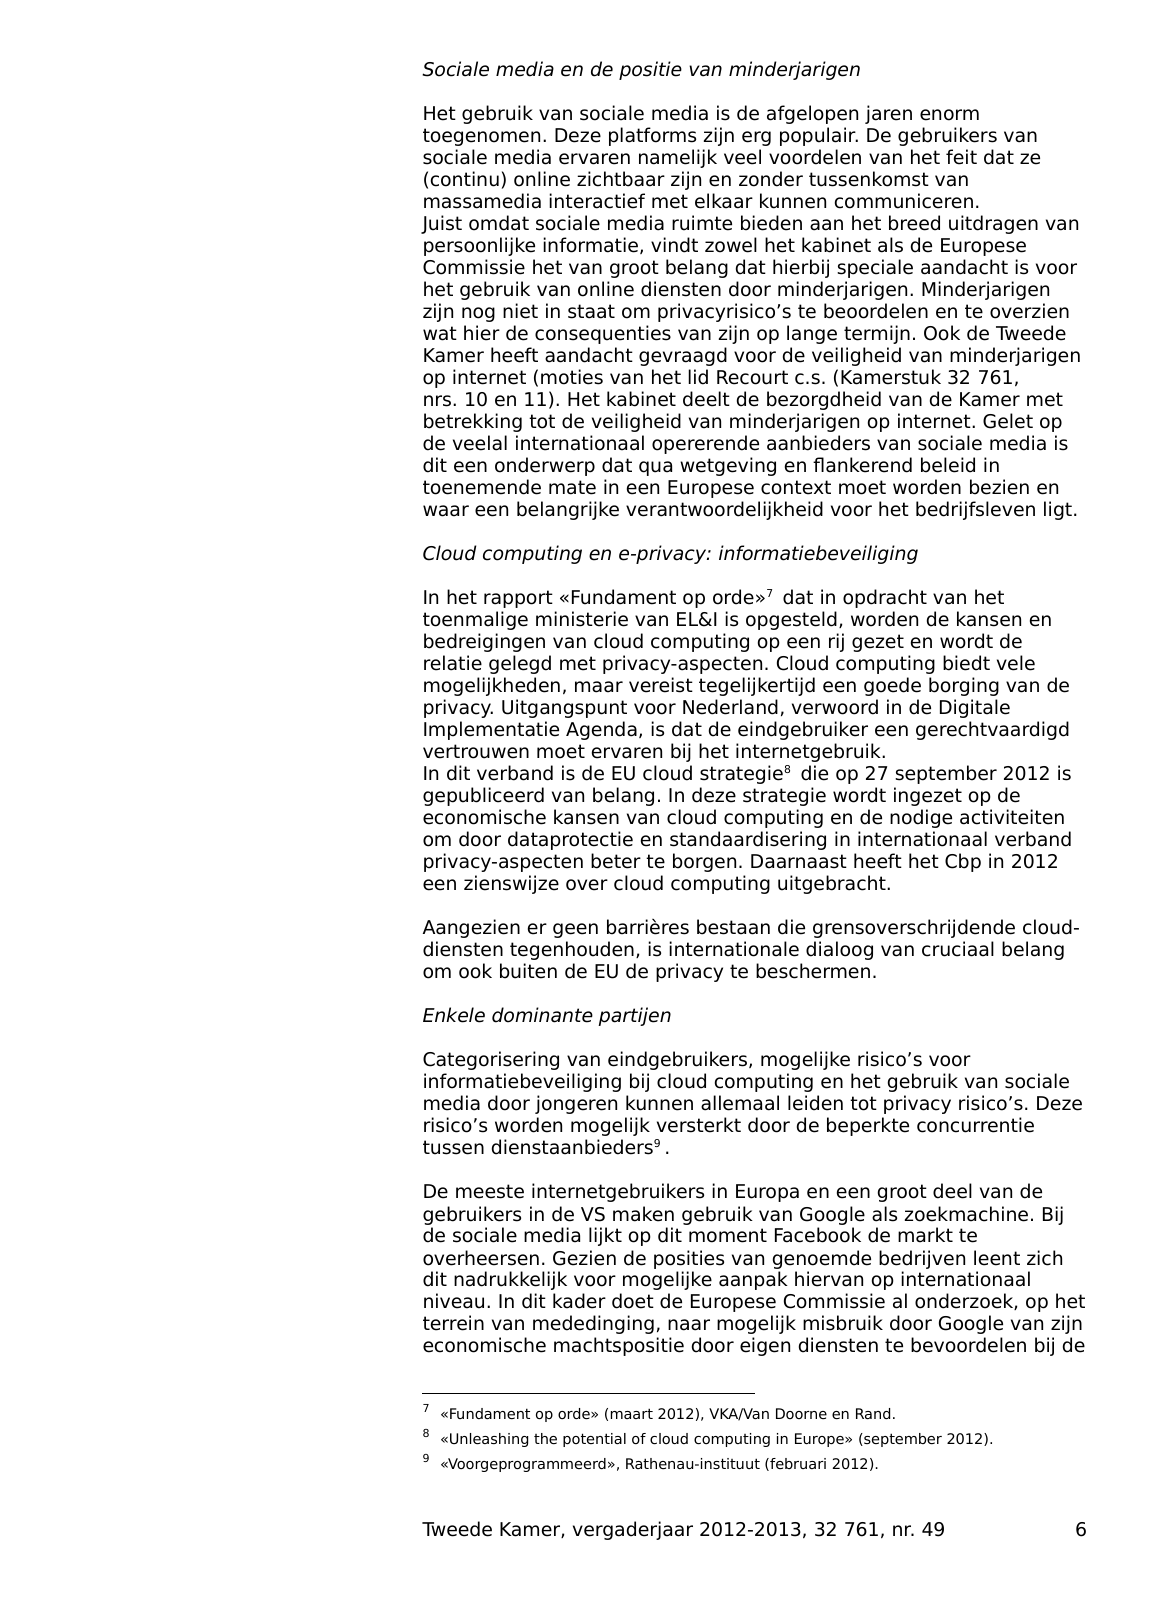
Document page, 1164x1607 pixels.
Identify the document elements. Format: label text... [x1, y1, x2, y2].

text Aangezien er geen barrières bestaan die grensoverschrijdende cloud-diensten tegenhouden, is internationale dialoog van cruciaal belang om ook buiten de EU de privacy te beschermen. [422, 917, 1087, 983]
text Juist omdat sociale media ruimte bieden aan het breed uitdragen van persoonlijke informatie, vindt zowel het kabinet als de Europese Commissie het van groot belang dat hierbij speciale aandacht is voor het gebruik van online diensten door minderjarigen. Minderjarigen zijn nog niet in staat om privacyrisico’s te beoordelen en te overzien wat hier de consequenties van zijn op lange termijn. Ook de Tweede Kamer heeft aandacht gevraagd voor de veiligheid van minderjarigen op internet (moties van het lid Recourt c.s. (Kamerstuk 32 761, nrs. 10 en 11). Het kabinet deelt de bezorgdheid van de Kamer met betrekking tot de veiligheid van minderjarigen op internet. Gelet op de veelal internationaal opererende aanbieders van sociale media is dit een onderwerp dat qua wetgeving en flankerend beleid in toenemende mate in een Europese context moet worden bezien en waar een belangrijke verantwoordelijkheid voor het bedrijfsleven ligt. [422, 213, 1087, 521]
subtitle Enkele dominante partijen [422, 1005, 1087, 1027]
text «Voorgeprogrammeerd», Rathenau-instituut (februari 2012). [422, 1452, 1087, 1474]
text De meeste internetgebruikers in Europa en een groot deel van de gebruikers in de VS maken gebruik van Google als zoekmachine. Bij de sociale media lijkt op dit moment Facebook de markt te overheersen. Gezien de posities van genoemde bedrijven leent zich dit nadrukkelijk voor mogelijke aanpak hiervan op internationaal niveau. In dit kader doet de Europese Commissie al onderzoek, op het terrein van mededinging, naar mogelijk misbruik door Google van zijn economische machtspositie door eigen diensten te bevoordelen bij de [422, 1181, 1087, 1357]
subtitle Cloud computing en e-privacy: informatiebeveiliging [422, 543, 1087, 565]
text Categorisering van eindgebruikers, mogelijke risico’s voor informatiebeveiliging bij cloud computing en het gebruik van sociale media door jongeren kunnen allemaal leiden tot privacy risico’s. Deze risico’s worden mogelijk versterkt door de beperkte concurrentie tussen dienstaanbieders. [422, 1049, 1087, 1159]
text In het rapport «Fundament op orde» dat in opdracht van het toenmalige ministerie van EL&I is opgesteld, worden de kansen en bedreigingen van cloud computing op een rij gezet en wordt de relatie gelegd met privacy-aspecten. Cloud computing biedt vele mogelijkheden, maar vereist tegelijkertijd een goede borging van de privacy. Uitgangspunt voor Nederland, verwoord in de Digitale Implementatie Agenda, is dat de eindgebruiker een gerechtvaardigd vertrouwen moet ervaren bij het internetgebruik. [422, 587, 1087, 763]
text In dit verband is de EU cloud strategie die op 27 september 2012 is gepubliceerd van belang. In deze strategie wordt ingezet op de economische kansen van cloud computing en de nodige activiteiten om door dataprotectie en standaardisering in internationaal verband privacy-aspecten beter te borgen. Daarnaast heeft het Cbp in 2012 een zienswijze over cloud computing uitgebracht. [422, 763, 1087, 895]
text «Fundament op orde» (maart 2012), VKA/Van Doorne en Rand. [422, 1402, 1087, 1424]
text «Unleashing the potential of cloud computing in Europe» (september 2012). [422, 1427, 1087, 1449]
subtitle Sociale media en de positie van minderjarigen [422, 59, 1087, 81]
text Het gebruik van sociale media is de afgelopen jaren enorm toegenomen. Deze platforms zijn erg populair. De gebruikers van sociale media ervaren namelijk veel voordelen van het feit dat ze (continu) online zichtbaar zijn en zonder tussenkomst van massamedia interactief met elkaar kunnen communiceren. [422, 103, 1087, 213]
